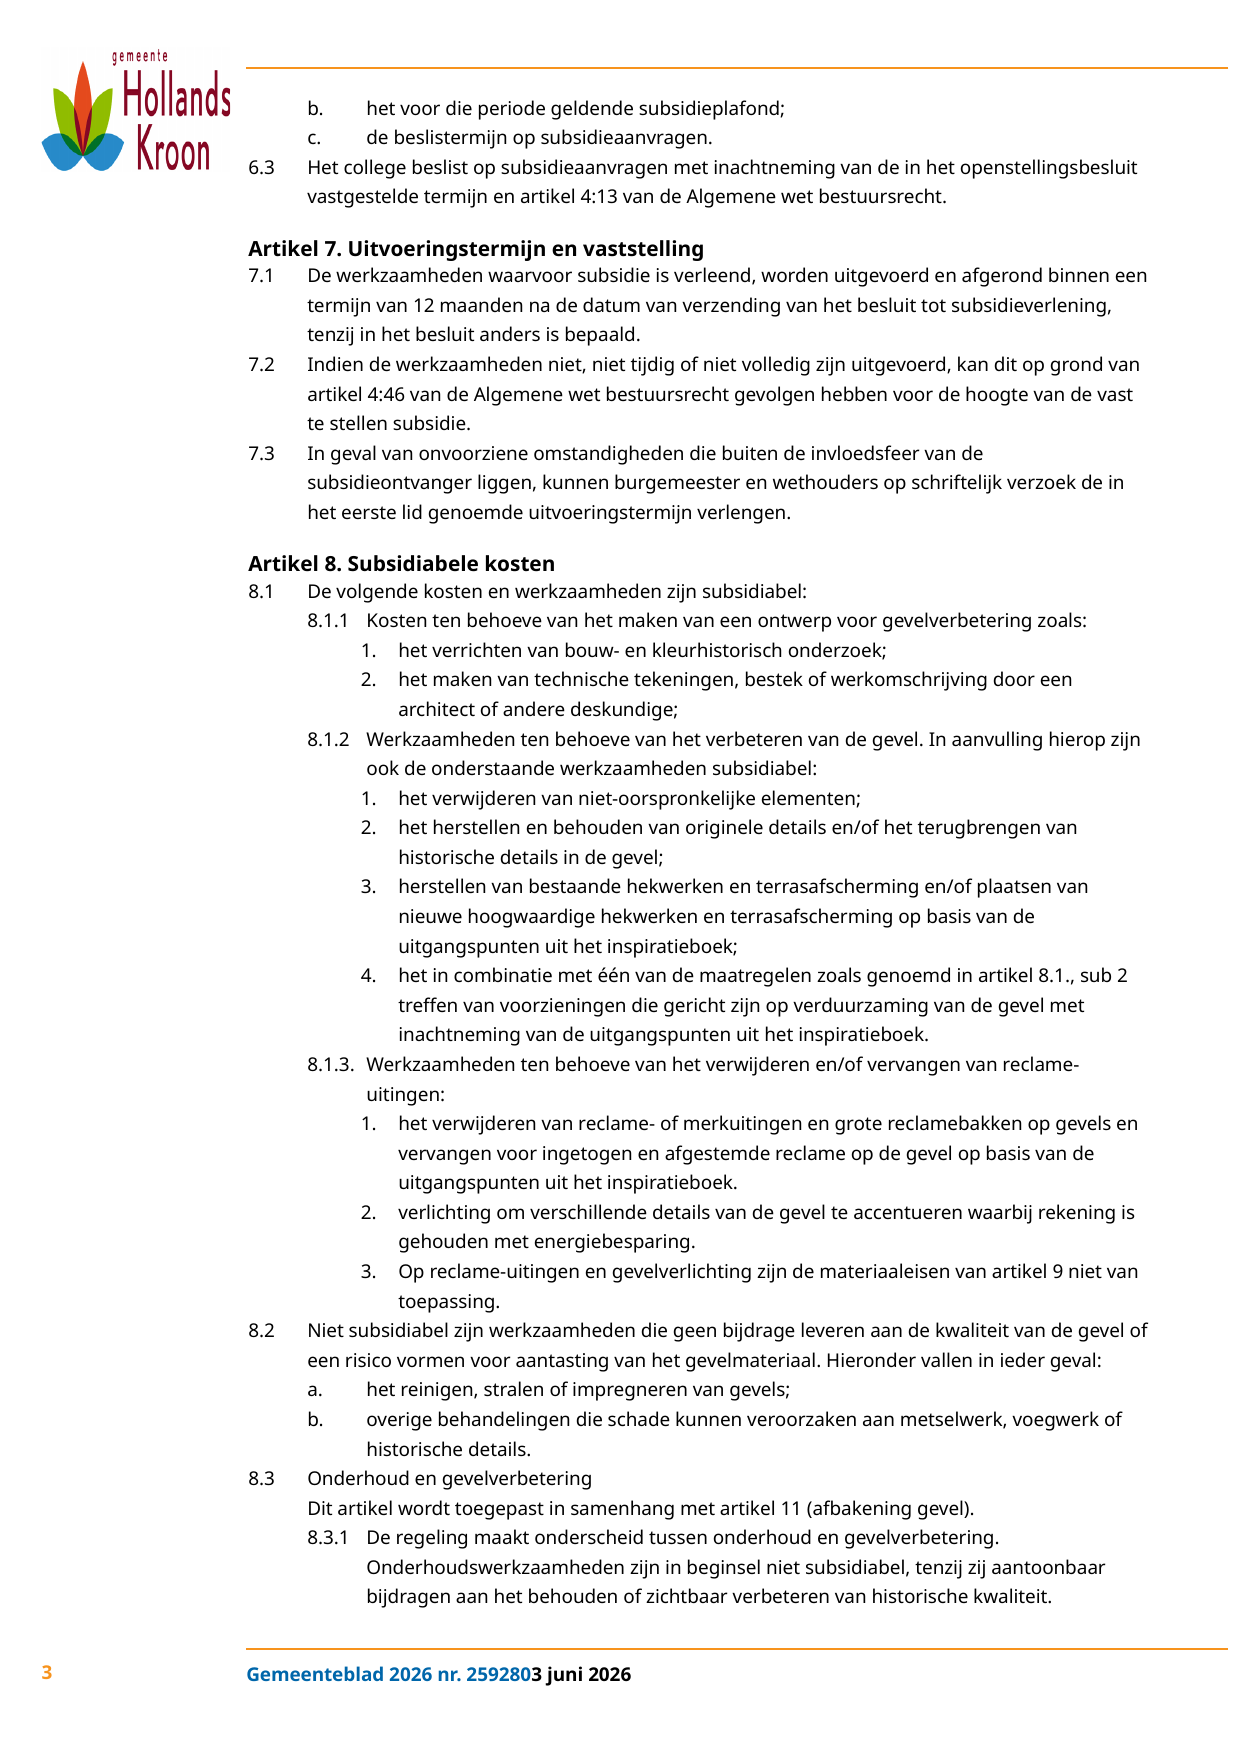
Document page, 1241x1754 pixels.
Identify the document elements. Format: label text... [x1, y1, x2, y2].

list het verwijderen van niet-oorspronkelijke elementen; [361, 785, 1152, 811]
list het reinigen, stralen of impregneren van gevels; [307, 1377, 1152, 1402]
list Werkzaamheden ten behoeve van het verwijderen en/of vervangen van reclame-uitingen: [307, 1051, 1152, 1107]
list De regeling maakt onderscheid tussen onderhoud en gevelverbetering. Onderhoudswerkzaamheden zijn in beginsel niet subsidiabel, tenzij zij aantoonbaar bijdragen aan het behouden of zichtbaar verbeteren van historische kwaliteit. [307, 1524, 1152, 1609]
list verlichting om verschillende details van de gevel te accentueren waarbij rekening is gehouden met energiebesparing. [361, 1199, 1152, 1254]
list Het college beslist op subsidieaanvragen met inachtneming van de in het openstellingsbesluit vastgestelde termijn en artikel 4:13 van de Algemene wet bestuursrecht. [248, 154, 1152, 209]
list het herstellen en behouden van originele details en/of het terugbrengen van historische details in de gevel; [361, 814, 1152, 870]
list Kosten ten behoeve van het maken van een ontwerp voor gevelverbetering zoals: [307, 607, 1152, 633]
text Artikel 8. Subsidiabele kosten [248, 549, 1152, 578]
list Onderhoud en gevelverbetering [248, 1465, 1152, 1491]
list het verrichten van bouw- en kleurhistorisch onderzoek; [361, 637, 1152, 663]
list Dit artikel wordt toegepast in samenhang met artikel 11 (afbakening gevel). [248, 1495, 1152, 1521]
list De volgende kosten en werkzaamheden zijn subsidiabel: [248, 578, 1152, 604]
list het maken van technische tekeningen, bestek of werkomschrijving door een architect of andere deskundige; [361, 667, 1152, 722]
list het verwijderen van reclame- of merkuitingen en grote reclamebakken op gevels en vervangen voor ingetogen en afgestemde reclame op de gevel op basis van de uitgangspunten uit het inspiratieboek. [361, 1110, 1152, 1195]
text Artikel 7. Uitvoeringstermijn en vaststelling [248, 234, 1152, 262]
list de beslistermijn op subsidieaanvragen. [307, 124, 1152, 150]
list Werkzaamheden ten behoeve van het verbeteren van de gevel. In aanvulling hierop zijn ook de onderstaande werkzaamheden subsidiabel: [307, 726, 1152, 781]
list Niet subsidiabel zijn werkzaamheden die geen bijdrage leveren aan de kwaliteit van de gevel of een risico vormen voor aantasting van het gevelmateriaal. Hieronder vallen in ieder geval: [248, 1317, 1152, 1373]
list De werkzaamheden waarvoor subsidie is verleend, worden uitgevoerd en afgerond binnen een termijn van 12 maanden na de datum van verzending van het besluit tot subsidieverlening, tenzij in het besluit anders is bepaald. [248, 262, 1152, 347]
list herstellen van bestaande hekwerken en terrasafscherming en/of plaatsen van nieuwe hoogwaardige hekwerken en terrasafscherming op basis van de uitgangspunten uit het inspiratieboek; [361, 874, 1152, 959]
list In geval van onvoorziene omstandigheden die buiten de invloedsfeer van de subsidieontvanger liggen, kunnen burgemeester en wethouders op schriftelijk verzoek de in het eerste lid genoemde uitvoeringstermijn verlengen. [248, 440, 1152, 525]
list Op reclame-uitingen en gevelverlichting zijn de materiaaleisen van artikel 9 niet van toepassing. [361, 1258, 1152, 1314]
picture [41, 47, 231, 172]
list overige behandelingen die schade kunnen veroorzaken aan metselwerk, voegwerk of historische details. [307, 1406, 1152, 1462]
list Indien de werkzaamheden niet, niet tijdig of niet volledig zijn uitgevoerd, kan dit op grond van artikel 4:46 van de Algemene wet bestuursrecht gevolgen hebben voor de hoogte van de vast te stellen subsidie. [248, 351, 1152, 436]
list het in combinatie met één van de maatregelen zoals genoemd in artikel 8.1., sub 2 treffen van voorzieningen die gericht zijn op verduurzaming van de gevel met inachtneming van de uitgangspunten uit het inspiratieboek. [361, 962, 1152, 1047]
list het voor die periode geldende subsidieplafond; [307, 95, 1152, 121]
